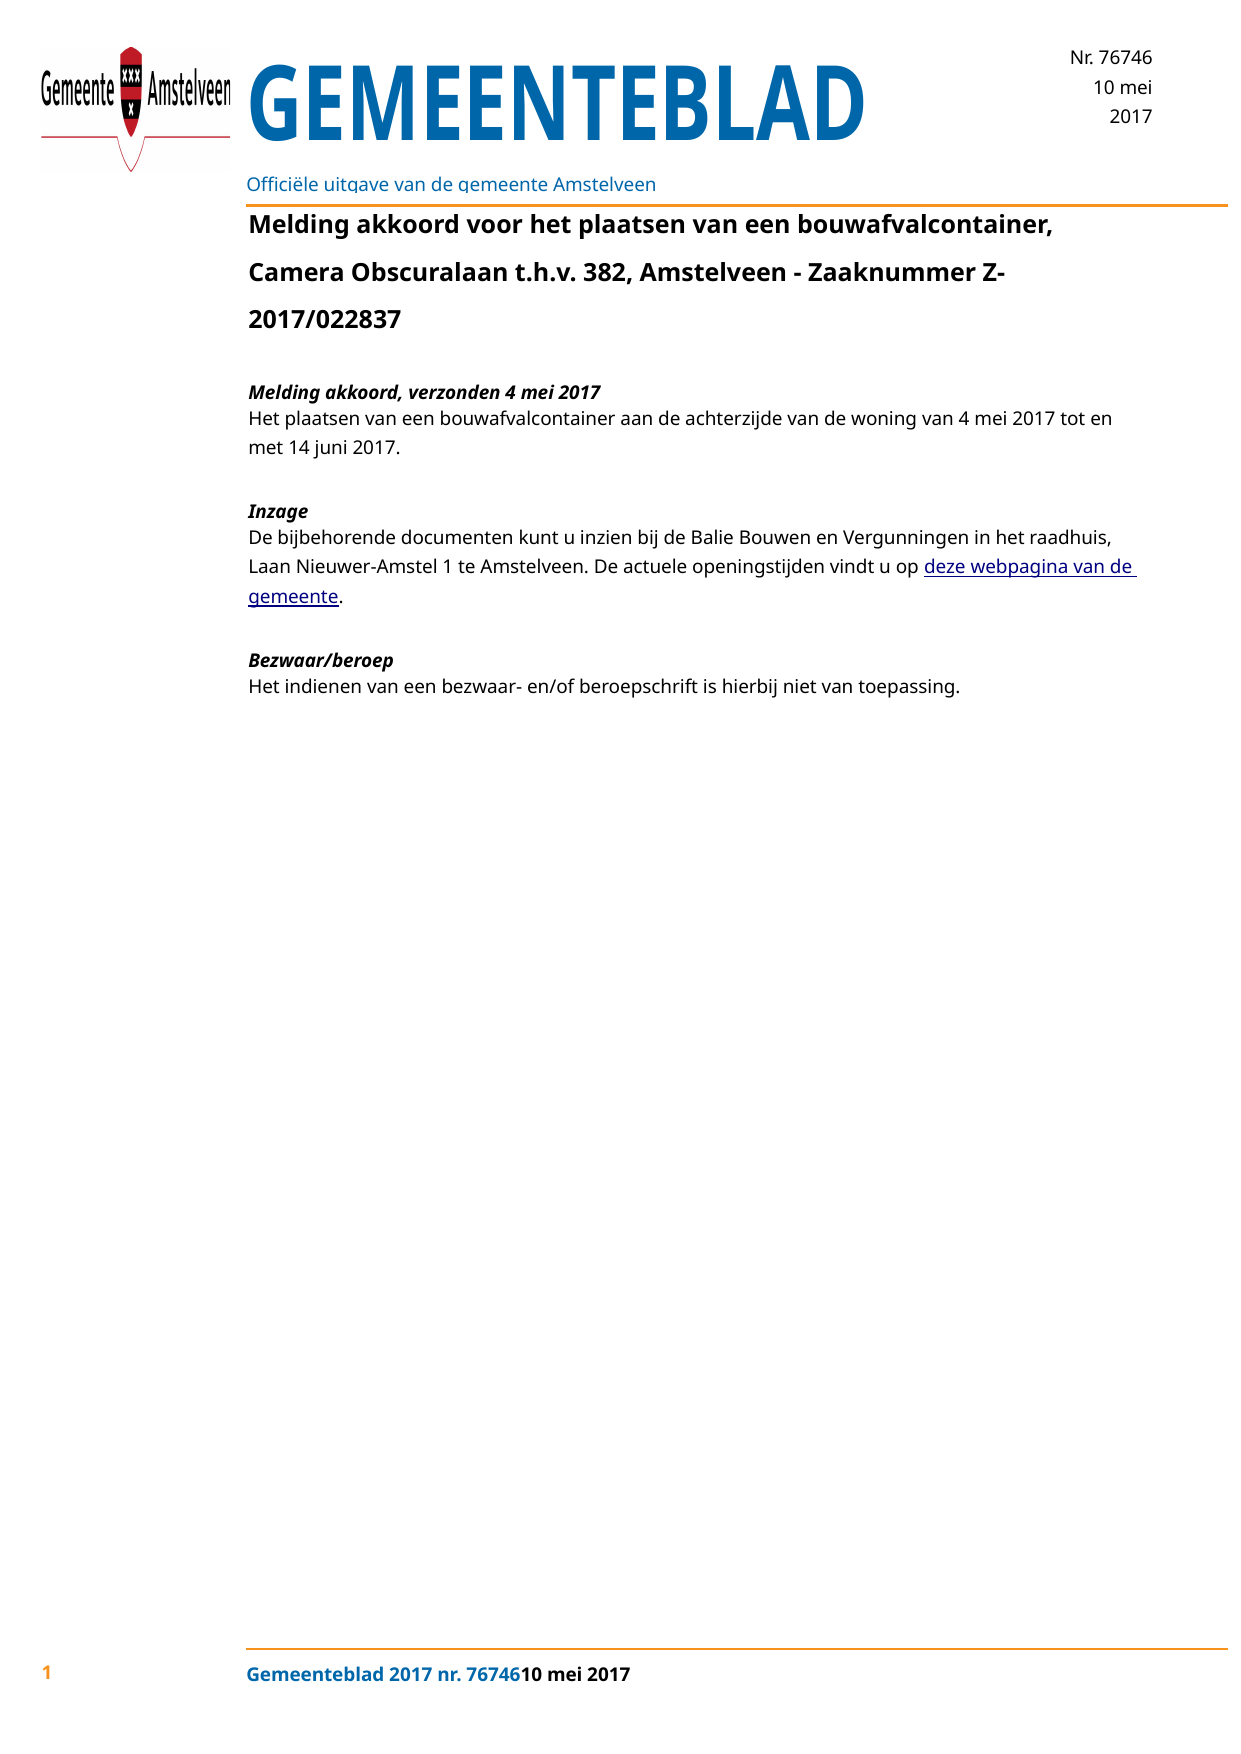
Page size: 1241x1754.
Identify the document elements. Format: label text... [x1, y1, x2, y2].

text Het indienen van een bezwaar- en/of beroepschrift is hierbij niet van toepassing. [248, 673, 1152, 699]
text Bezwaar/beroep [248, 647, 1152, 673]
text Melding akkoord voor het plaatsen van een bouwafvalcontainer, Camera Obscuralaan t.h.v. 382, Amstelveen - Zaaknummer Z-2017/022837 [248, 207, 1152, 336]
text Het plaatsen van een bouwafvalcontainer aan de achterzijde van de woning van 4 mei 2017 tot en met 14 juni 2017. [248, 405, 1152, 460]
text De bijbehorende documenten kunt u inzien bij de Balie Bouwen en Vergunningen in het raadhuis, Laan Nieuwer-Amstel 1 te Amstelveen. De actuele openingstijden vindt u op deze webpagina van de gemeente. [248, 524, 1152, 609]
picture [41, 47, 231, 172]
text Melding akkoord, verzonden 4 mei 2017 [248, 379, 1152, 405]
text Inzage [248, 498, 1152, 524]
